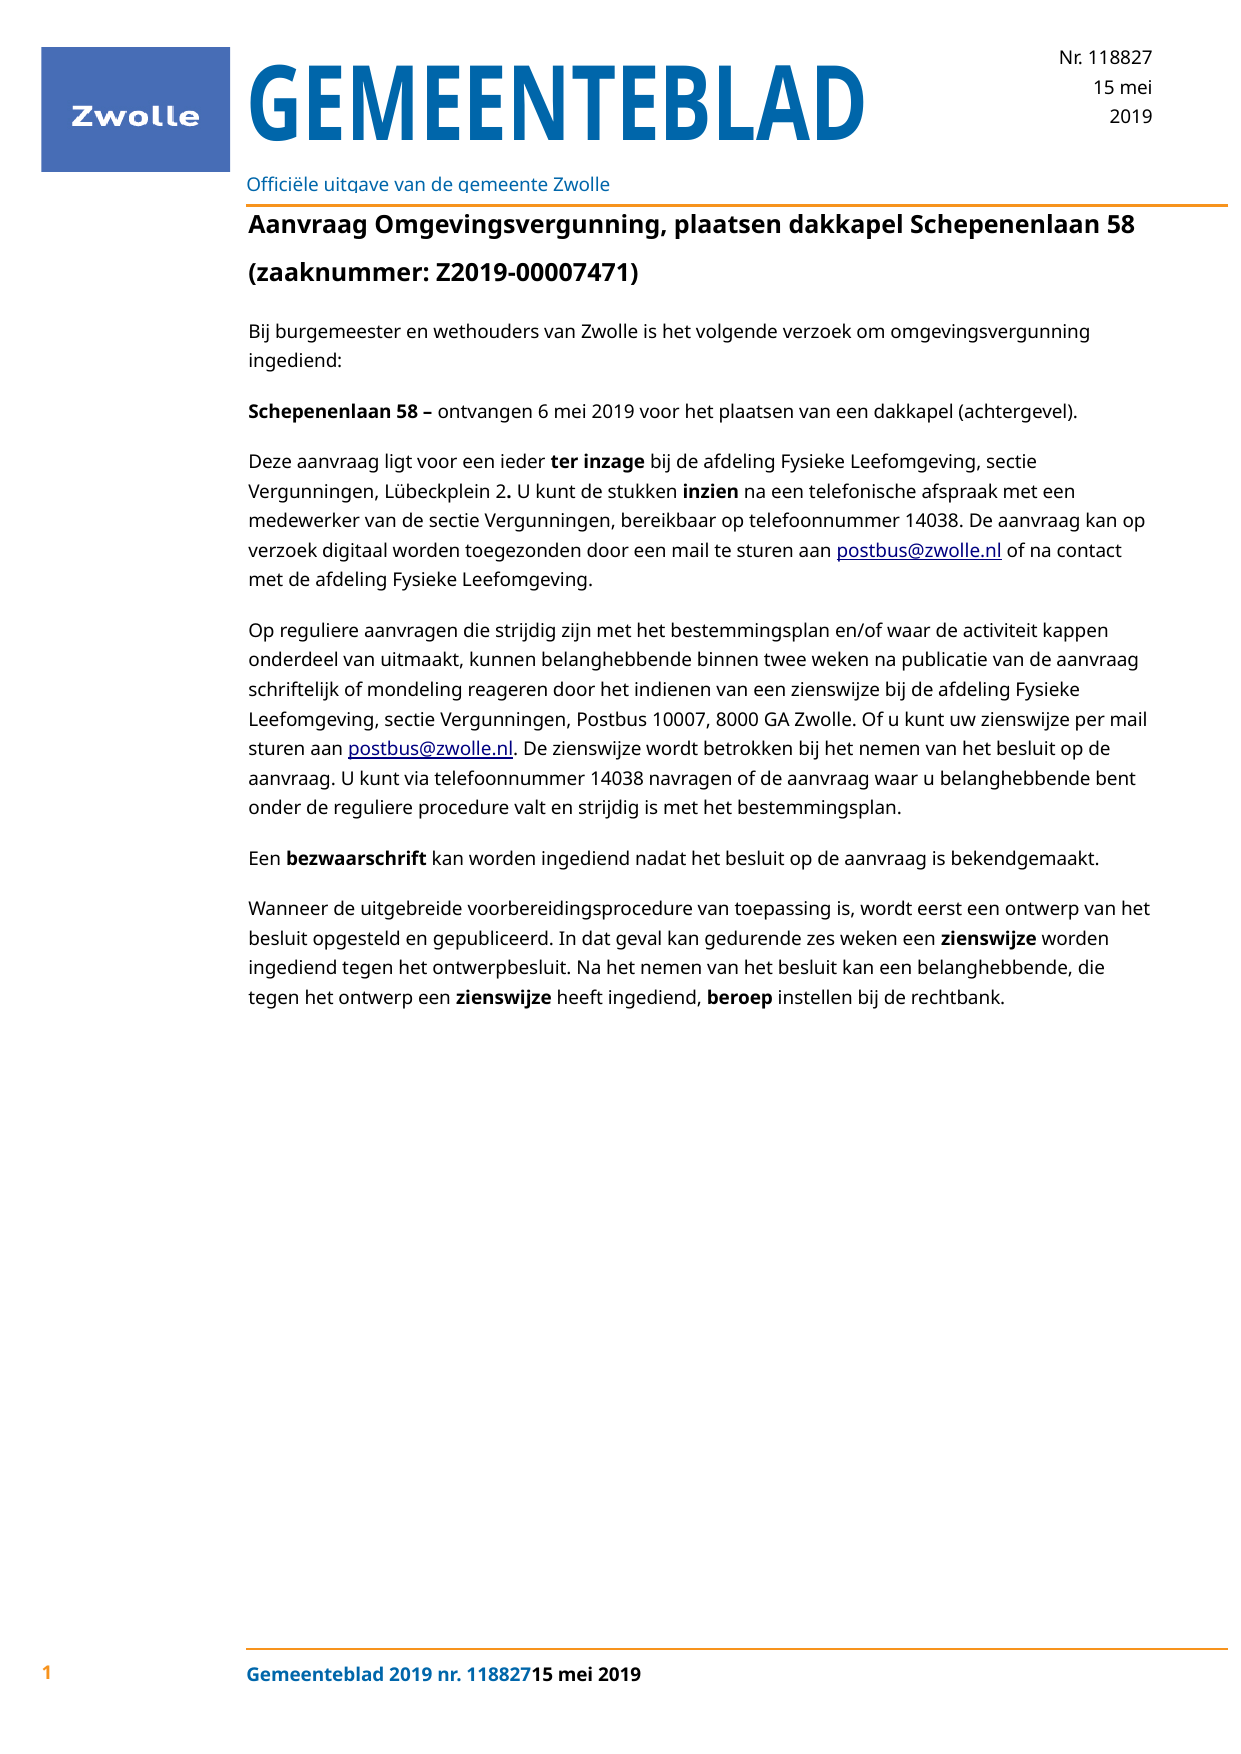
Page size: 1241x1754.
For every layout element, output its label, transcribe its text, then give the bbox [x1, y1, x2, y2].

picture [41, 47, 231, 172]
text Deze aanvraag ligt voor een ieder ter inzage bij de afdeling Fysieke Leefomgeving, sectie Vergunningen, Lübeckplein 2. U kunt de stukken inzien na een telefonische afspraak met een medewerker van de sectie Vergunningen, bereikbaar op telefoonnummer 14038. De aanvraag kan op verzoek digitaal worden toegezonden door een mail te sturen aan postbus@zwolle.nl of na contact met de afdeling Fysieke Leefomgeving. [248, 448, 1152, 592]
text Wanneer de uitgebreide voorbereidingsprocedure van toepassing is, wordt eerst een ontwerp van het besluit opgesteld en gepubliceerd. In dat geval kan gedurende zes weken een zienswijze worden ingediend tegen het ontwerpbesluit. Na het nemen van het besluit kan een belanghebbende, die tegen het ontwerp een zienswijze heeft ingediend, beroep instellen bij de rechtbank. [248, 895, 1152, 1010]
text Schepenenlaan 58 – ontvangen 6 mei 2019 voor het plaatsen van een dakkapel (achtergevel). [248, 398, 1152, 424]
text Een bezwaarschrift kan worden ingediend nadat het besluit op de aanvraag is bekendgemaakt. [248, 845, 1152, 871]
text Bij burgemeester en wethouders van Zwolle is het volgende verzoek om omgevingsvergunning ingediend: [248, 318, 1152, 373]
text Aanvraag Omgevingsvergunning, plaatsen dakkapel Schepenenlaan 58 (zaaknummer: Z2019-00007471) [248, 207, 1152, 288]
text Op reguliere aanvragen die strijdig zijn met het bestemmingsplan en/of waar de activiteit kappen onderdeel van uitmaakt, kunnen belanghebbende binnen twee weken na publicatie van de aanvraag schriftelijk of mondeling reageren door het indienen van een zienswijze bij de afdeling Fysieke Leefomgeving, sectie Vergunningen, Postbus 10007, 8000 GA Zwolle. Of u kunt uw zienswijze per mail sturen aan postbus@zwolle.nl. De zienswijze wordt betrokken bij het nemen van het besluit op de aanvraag. U kunt via telefoonnummer 14038 navragen of de aanvraag waar u belanghebbende bent onder de reguliere procedure valt en strijdig is met het bestemmingsplan. [248, 617, 1152, 820]
